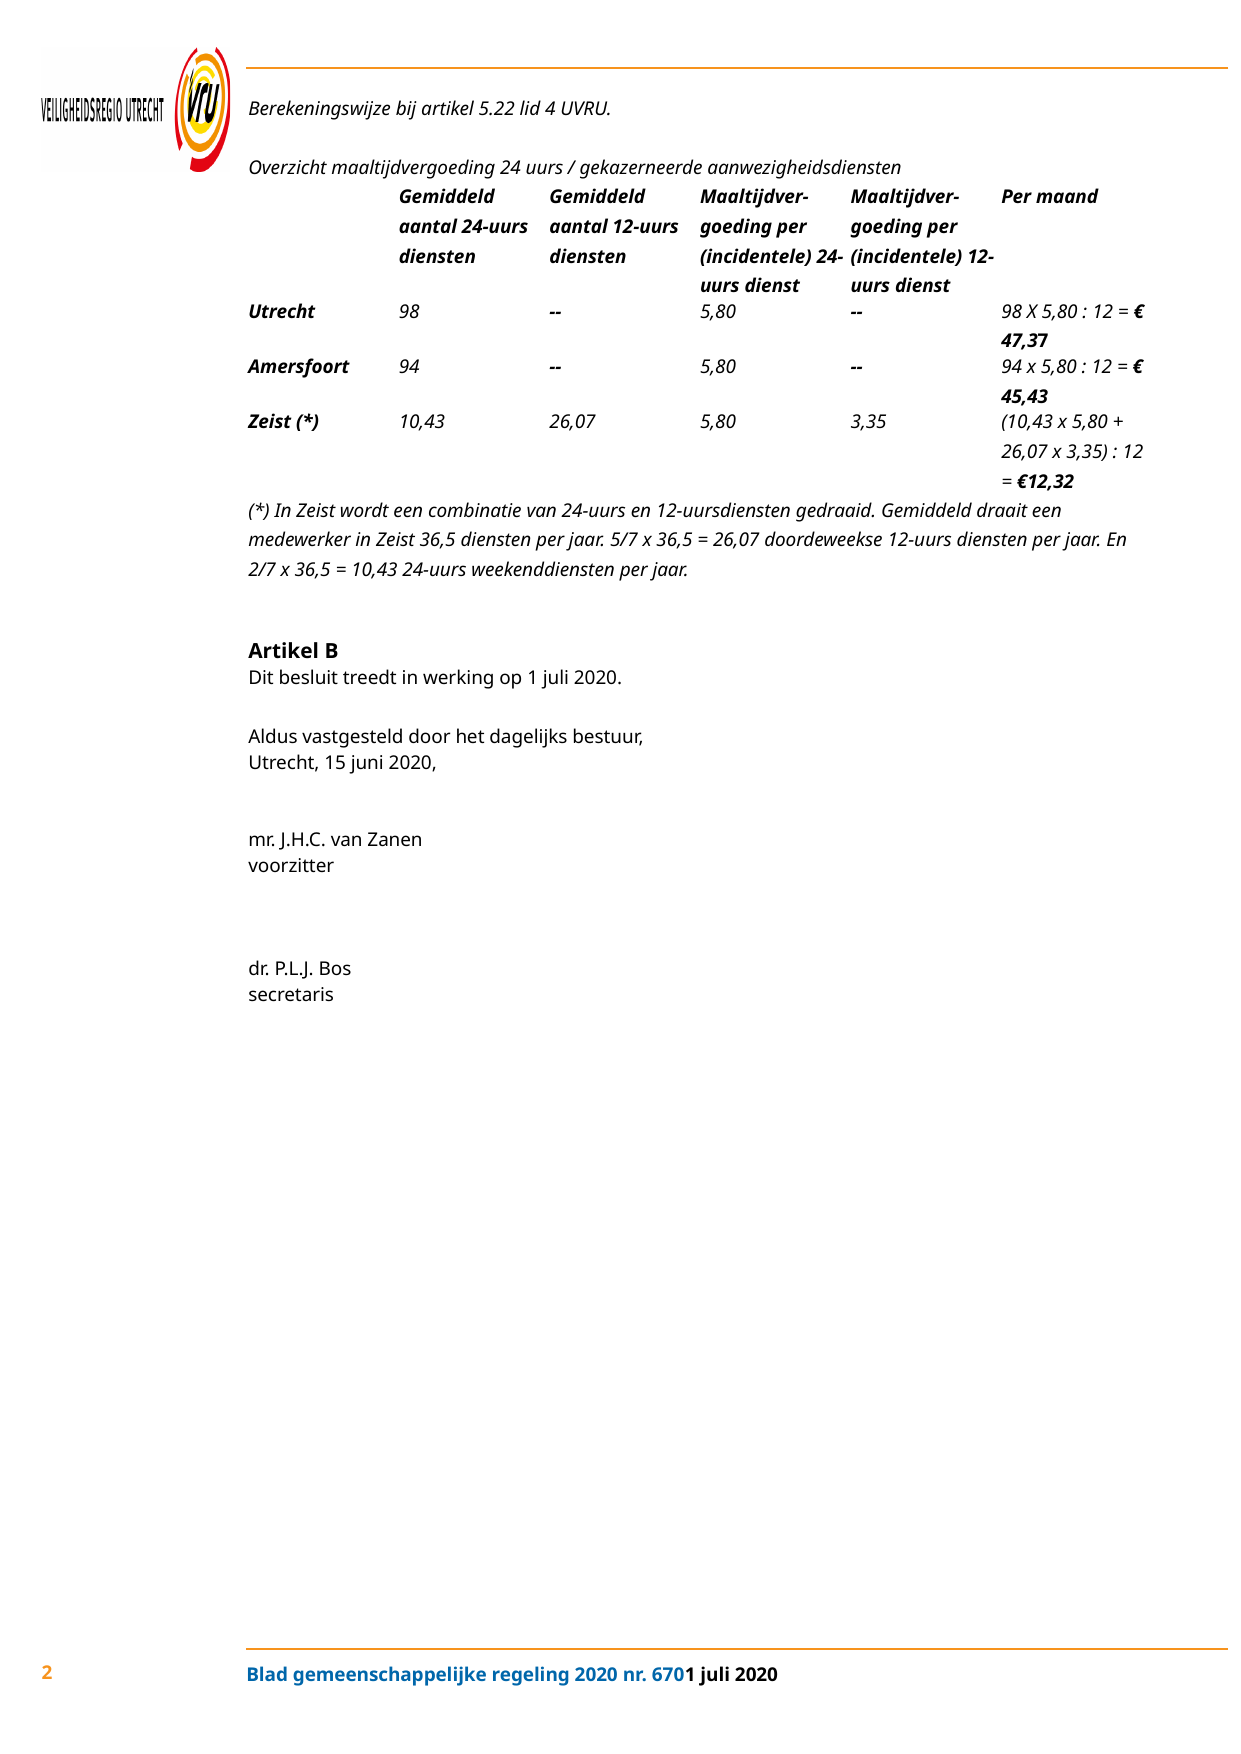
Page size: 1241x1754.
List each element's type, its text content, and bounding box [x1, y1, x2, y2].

table_cell -- [549, 354, 700, 409]
table_cell 98 [399, 298, 549, 353]
text mr. J.H.C. van Zanen [248, 827, 1152, 852]
text (*) In Zeist wordt een combinatie van 24-uurs en 12-uursdiensten gedraaid. Gemiddeld draait een medewerker in Zeist 36,5 diensten per jaar. 5/7 x 36,5 = 26,07 doordeweekse 12-uurs diensten per jaar. En 2/7 x 36,5 = 10,43 24-uurs weekenddiensten per jaar. [248, 497, 1152, 582]
table_cell -- [850, 298, 1001, 353]
table_header Gemiddeld aantal 12-uurs diensten [549, 184, 700, 298]
text Overzicht maaltijdvergoeding 24 uurs / gekazerneerde aanwezigheidsdiensten [248, 154, 1152, 180]
table_cell 3,35 [850, 409, 1001, 494]
table_header Per maand [1001, 184, 1152, 298]
table_header Maaltijdver-goeding per (incidentele) 12-uurs dienst [850, 184, 1001, 298]
table_header Maaltijdver-goeding per (incidentele) 24-uurs dienst [700, 184, 850, 298]
table_cell Zeist (*) [248, 409, 398, 494]
text Berekeningswijze bij artikel 5.22 lid 4 UVRU. [248, 95, 1152, 121]
table_cell 26,07 [549, 409, 700, 494]
table_cell (10,43 x 5,80 + 26,07 x 3,35) : 12 = €12,32 [1001, 409, 1152, 494]
text Aldus vastgesteld door het dagelijks bestuur, [248, 724, 1152, 749]
table_cell 98 X 5,80 : 12 = € 47,37 [1001, 298, 1152, 353]
table_cell Utrecht [248, 298, 398, 353]
table_cell 94 [399, 354, 549, 409]
table_cell 94 x 5,80 : 12 = € 45,43 [1001, 354, 1152, 409]
table_cell Amersfoort [248, 354, 398, 409]
table_cell 5,80 [700, 298, 850, 353]
text Utrecht, 15 juni 2020, [248, 749, 1152, 775]
text Artikel B [248, 636, 1152, 664]
text secretaris [248, 981, 1152, 1007]
picture [41, 47, 231, 172]
text dr. P.L.J. Bos [248, 955, 1152, 981]
table_cell -- [549, 298, 700, 353]
text Dit besluit treedt in werking op 1 juli 2020. [248, 664, 1152, 690]
table_cell 5,80 [700, 409, 850, 494]
text voorzitter [248, 852, 1152, 878]
table_header Gemiddeld aantal 24-uurs diensten [399, 184, 549, 298]
table_cell 5,80 [700, 354, 850, 409]
table_cell 10,43 [399, 409, 549, 494]
table_cell -- [850, 354, 1001, 409]
table_header [248, 184, 398, 298]
